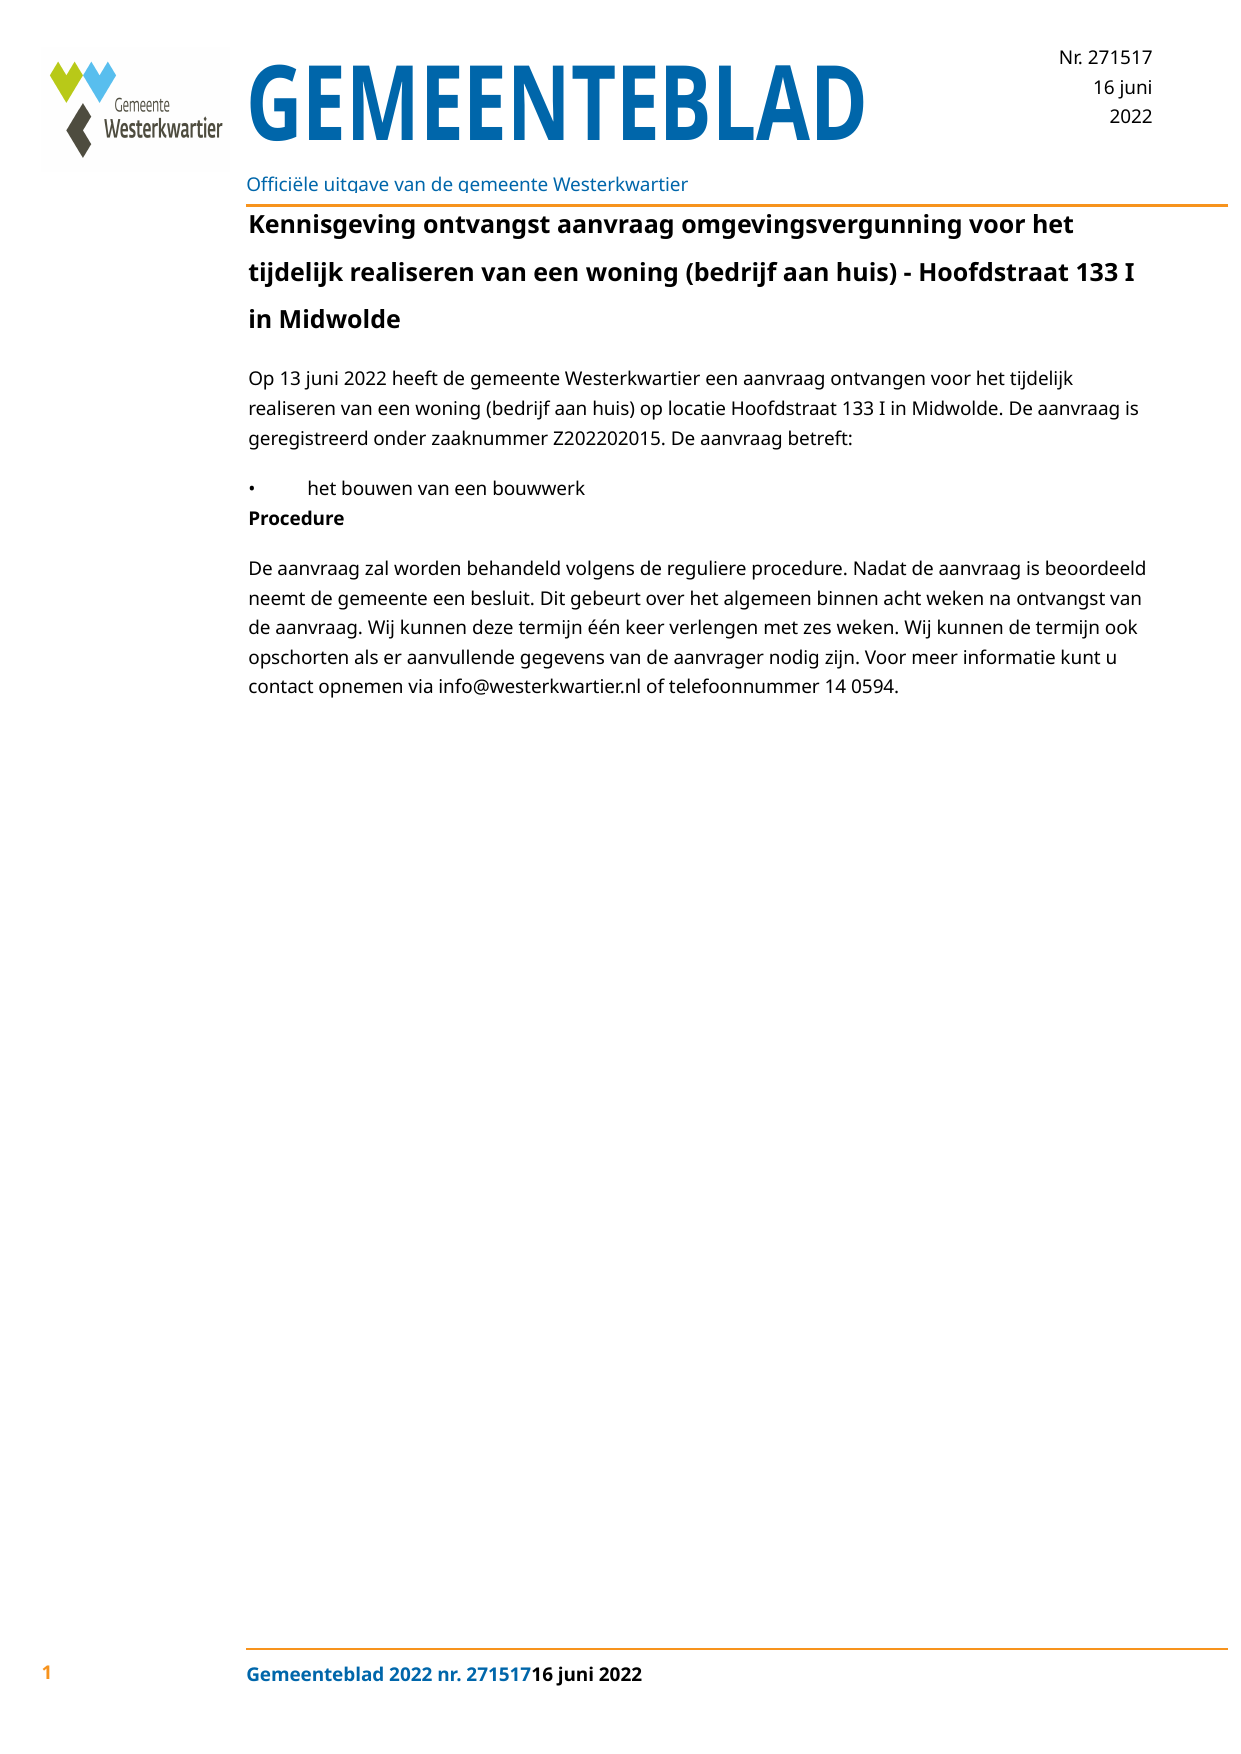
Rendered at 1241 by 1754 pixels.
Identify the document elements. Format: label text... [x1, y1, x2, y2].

text Kennisgeving ontvangst aanvraag omgevingsvergunning voor het tijdelijk realiseren van een woning (bedrijf aan huis) - Hoofdstraat 133 I in Midwolde [248, 207, 1152, 336]
picture [41, 47, 231, 172]
list het bouwen van een bouwwerk [248, 475, 1152, 501]
text Procedure [248, 505, 1152, 530]
text De aanvraag zal worden behandeld volgens de reguliere procedure. Nadat de aanvraag is beoordeeld neemt de gemeente een besluit. Dit gebeurt over het algemeen binnen acht weken na ontvangst van de aanvraag. Wij kunnen deze termijn één keer verlengen met zes weken. Wij kunnen de termijn ook opschorten als er aanvullende gegevens van de aanvrager nodig zijn. Voor meer informatie kunt u contact opnemen via info@westerkwartier.nl of telefoonnummer 14 0594. [248, 555, 1152, 699]
text Op 13 juni 2022 heeft de gemeente Westerkwartier een aanvraag ontvangen voor het tijdelijk realiseren van een woning (bedrijf aan huis) op locatie Hoofdstraat 133 I in Midwolde. De aanvraag is geregistreerd onder zaaknummer Z202202015. De aanvraag betreft: [248, 366, 1152, 450]
